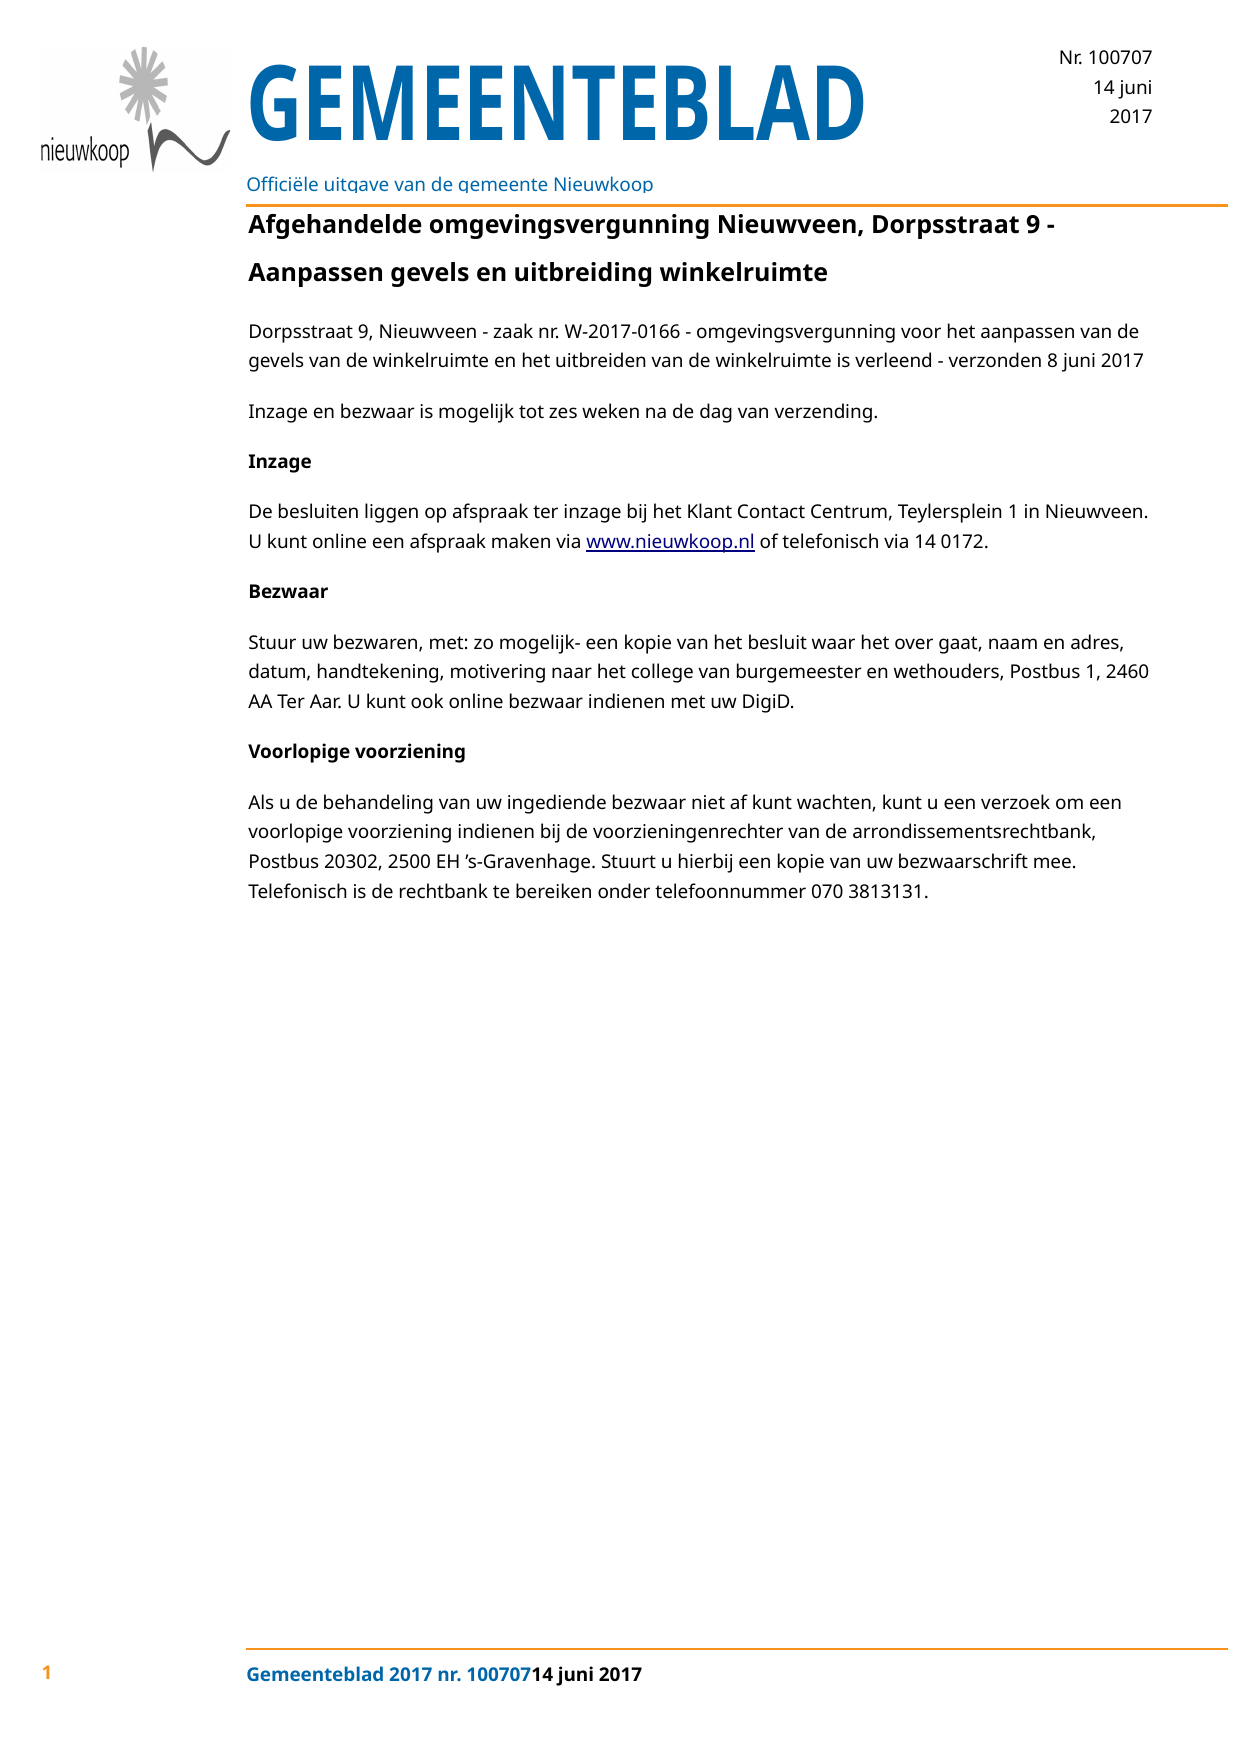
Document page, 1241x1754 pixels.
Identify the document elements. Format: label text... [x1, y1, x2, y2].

text Afgehandelde omgevingsvergunning Nieuwveen, Dorpsstraat 9 - Aanpassen gevels en uitbreiding winkelruimte [248, 207, 1152, 288]
text Stuur uw bezwaren, met: zo mogelijk- een kopie van het besluit waar het over gaat, naam en adres, datum, handtekening, motivering naar het college van burgemeester en wethouders, Postbus 1, 2460 AA Ter Aar. U kunt ook online bezwaar indienen met uw DigiD. [248, 629, 1152, 714]
text Voorlopige voorziening [248, 739, 1152, 764]
text Inzage en bezwaar is mogelijk tot zes weken na de dag van verzending. [248, 398, 1152, 424]
text Inzage [248, 448, 1152, 474]
text Bezwaar [248, 579, 1152, 604]
text Als u de behandeling van uw ingediende bezwaar niet af kunt wachten, kunt u een verzoek om een voorlopige voorziening indienen bij de voorzieningenrechter van de arrondissementsrechtbank, Postbus 20302, 2500 EH ’s-Gravenhage. Stuurt u hierbij een kopie van uw bezwaarschrift mee. Telefonisch is de rechtbank te bereiken onder telefoonnummer 070 3813131. [248, 789, 1152, 904]
text De besluiten liggen op afspraak ter inzage bij het Klant Contact Centrum, Teylersplein 1 in Nieuwveen. U kunt online een afspraak maken via www.nieuwkoop.nl of telefonisch via 14 0172. [248, 499, 1152, 554]
text Dorpsstraat 9, Nieuwveen - zaak nr. W-2017-0166 - omgevingsvergunning voor het aanpassen van de gevels van de winkelruimte en het uitbreiden van de winkelruimte is verleend - verzonden 8 juni 2017 [248, 318, 1152, 373]
picture [41, 47, 231, 172]
